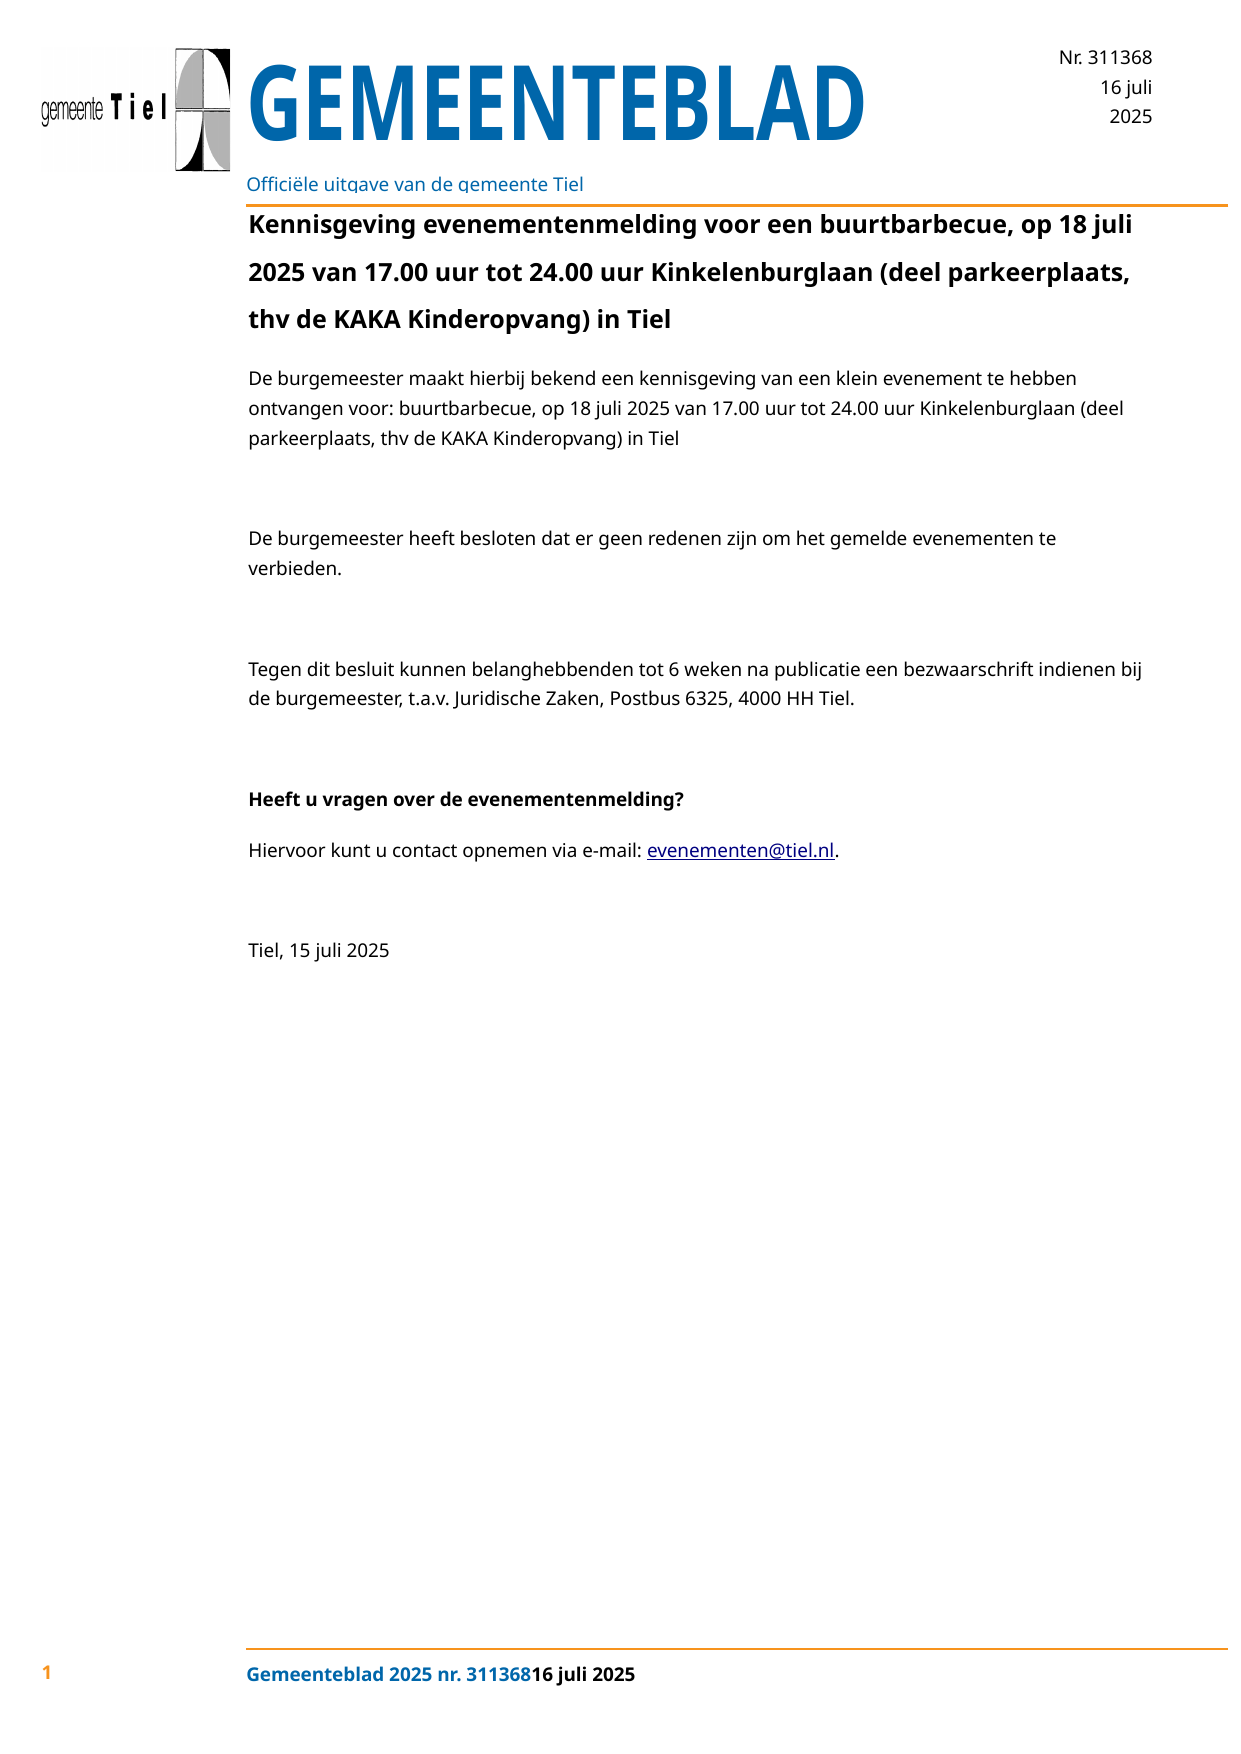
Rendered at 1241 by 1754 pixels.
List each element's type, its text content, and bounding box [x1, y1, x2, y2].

text De burgemeester heeft besloten dat er geen redenen zijn om het gemelde evenementen te verbieden. [248, 526, 1152, 581]
text Tegen dit besluit kunnen belanghebbenden tot 6 weken na publicatie een bezwaarschrift indienen bij de burgemeester, t.a.v. Juridische Zaken, Postbus 6325, 4000 HH Tiel. [248, 656, 1152, 711]
text Hiervoor kunt u contact opnemen via e-mail: evenementen@tiel.nl. [248, 837, 1152, 862]
picture [41, 47, 231, 172]
text De burgemeester maakt hierbij bekend een kennisgeving van een klein evenement te hebben ontvangen voor: buurtbarbecue, op 18 juli 2025 van 17.00 uur tot 24.00 uur Kinkelenburglaan (deel parkeerplaats, thv de KAKA Kinderopvang) in Tiel [248, 366, 1152, 450]
text Kennisgeving evenementenmelding voor een buurtbarbecue, op 18 juli 2025 van 17.00 uur tot 24.00 uur Kinkelenburglaan (deel parkeerplaats, thv de KAKA Kinderopvang) in Tiel [248, 207, 1152, 336]
text Tiel, 15 juli 2025 [248, 938, 1152, 963]
text Heeft u vragen over de evenementenmelding? [248, 786, 1152, 812]
